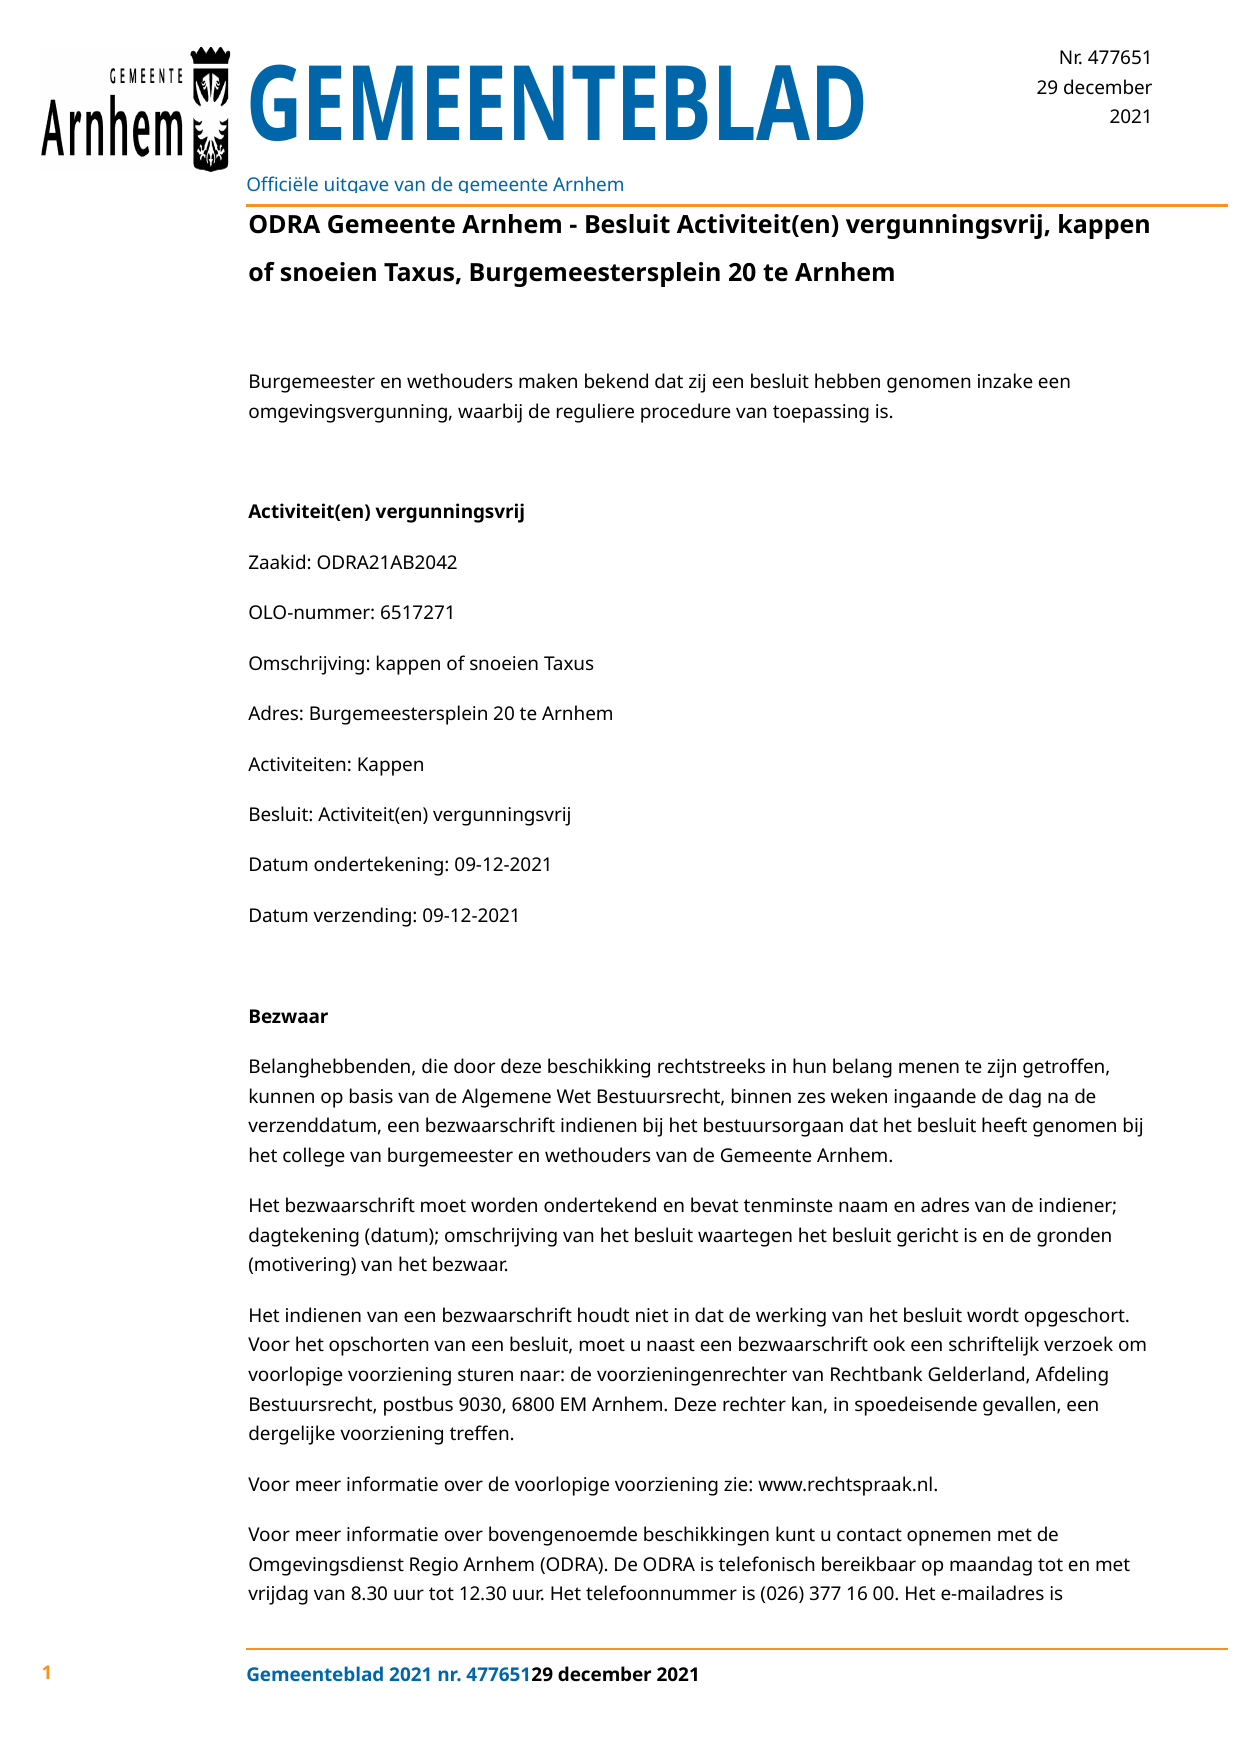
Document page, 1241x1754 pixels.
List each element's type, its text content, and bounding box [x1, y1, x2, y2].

text OLO-nummer: 6517271 [248, 599, 1152, 625]
text Voor meer informatie over bovengenoemde beschikkingen kunt u contact opnemen met de Omgevingsdienst Regio Arnhem (ODRA). De ODRA is telefonisch bereikbaar op maandag tot en met vrijdag van 8.30 uur tot 12.30 uur. Het telefoonnummer is (026) 377 16 00. Het e-mailadres is [248, 1521, 1152, 1606]
text Voor meer informatie over de voorlopige voorziening zie: www.rechtspraak.nl. [248, 1471, 1152, 1497]
text Bezwaar [248, 1003, 1152, 1029]
text Zaakid: ODRA21AB2042 [248, 549, 1152, 575]
text Activiteiten: Kappen [248, 751, 1152, 777]
text Datum ondertekening: 09-12-2021 [248, 852, 1152, 877]
text Belanghebbenden, die door deze beschikking rechtstreeks in hun belang menen te zijn getroffen, kunnen op basis van de Algemene Wet Bestuursrecht, binnen zes weken ingaande de dag na de verzenddatum, een bezwaarschrift indienen bij het bestuursorgaan dat het besluit heeft genomen bij het college van burgemeester en wethouders van de Gemeente Arnhem. [248, 1053, 1152, 1168]
text Datum verzending: 09-12-2021 [248, 902, 1152, 928]
text Activiteit(en) vergunningsvrij [248, 499, 1152, 524]
text ODRA Gemeente Arnhem - Besluit Activiteit(en) vergunningsvrij, kappen of snoeien Taxus, Burgemeestersplein 20 te Arnhem [248, 207, 1152, 288]
text Het bezwaarschrift moet worden ondertekend en bevat tenminste naam en adres van de indiener; dagtekening (datum); omschrijving van het besluit waartegen het besluit gericht is en de gronden (motivering) van het bezwaar. [248, 1192, 1152, 1277]
text Het indienen van een bezwaarschrift houdt niet in dat de werking van het besluit wordt opgeschort. Voor het opschorten van een besluit, moet u naast een bezwaarschrift ook een schriftelijk verzoek om voorlopige voorziening sturen naar: de voorzieningenrechter van Rechtbank Gelderland, Afdeling Bestuursrecht, postbus 9030, 6800 EM Arnhem. Deze rechter kan, in spoedeisende gevallen, een dergelijke voorziening treffen. [248, 1302, 1152, 1446]
text Adres: Burgemeestersplein 20 te Arnhem [248, 700, 1152, 726]
text Omschrijving: kappen of snoeien Taxus [248, 650, 1152, 676]
text Besluit: Activiteit(en) vergunningsvrij [248, 801, 1152, 827]
picture [41, 47, 231, 172]
text Burgemeester en wethouders maken bekend dat zij een besluit hebben genomen inzake een omgevingsvergunning, waarbij de reguliere procedure van toepassing is. [248, 368, 1152, 424]
